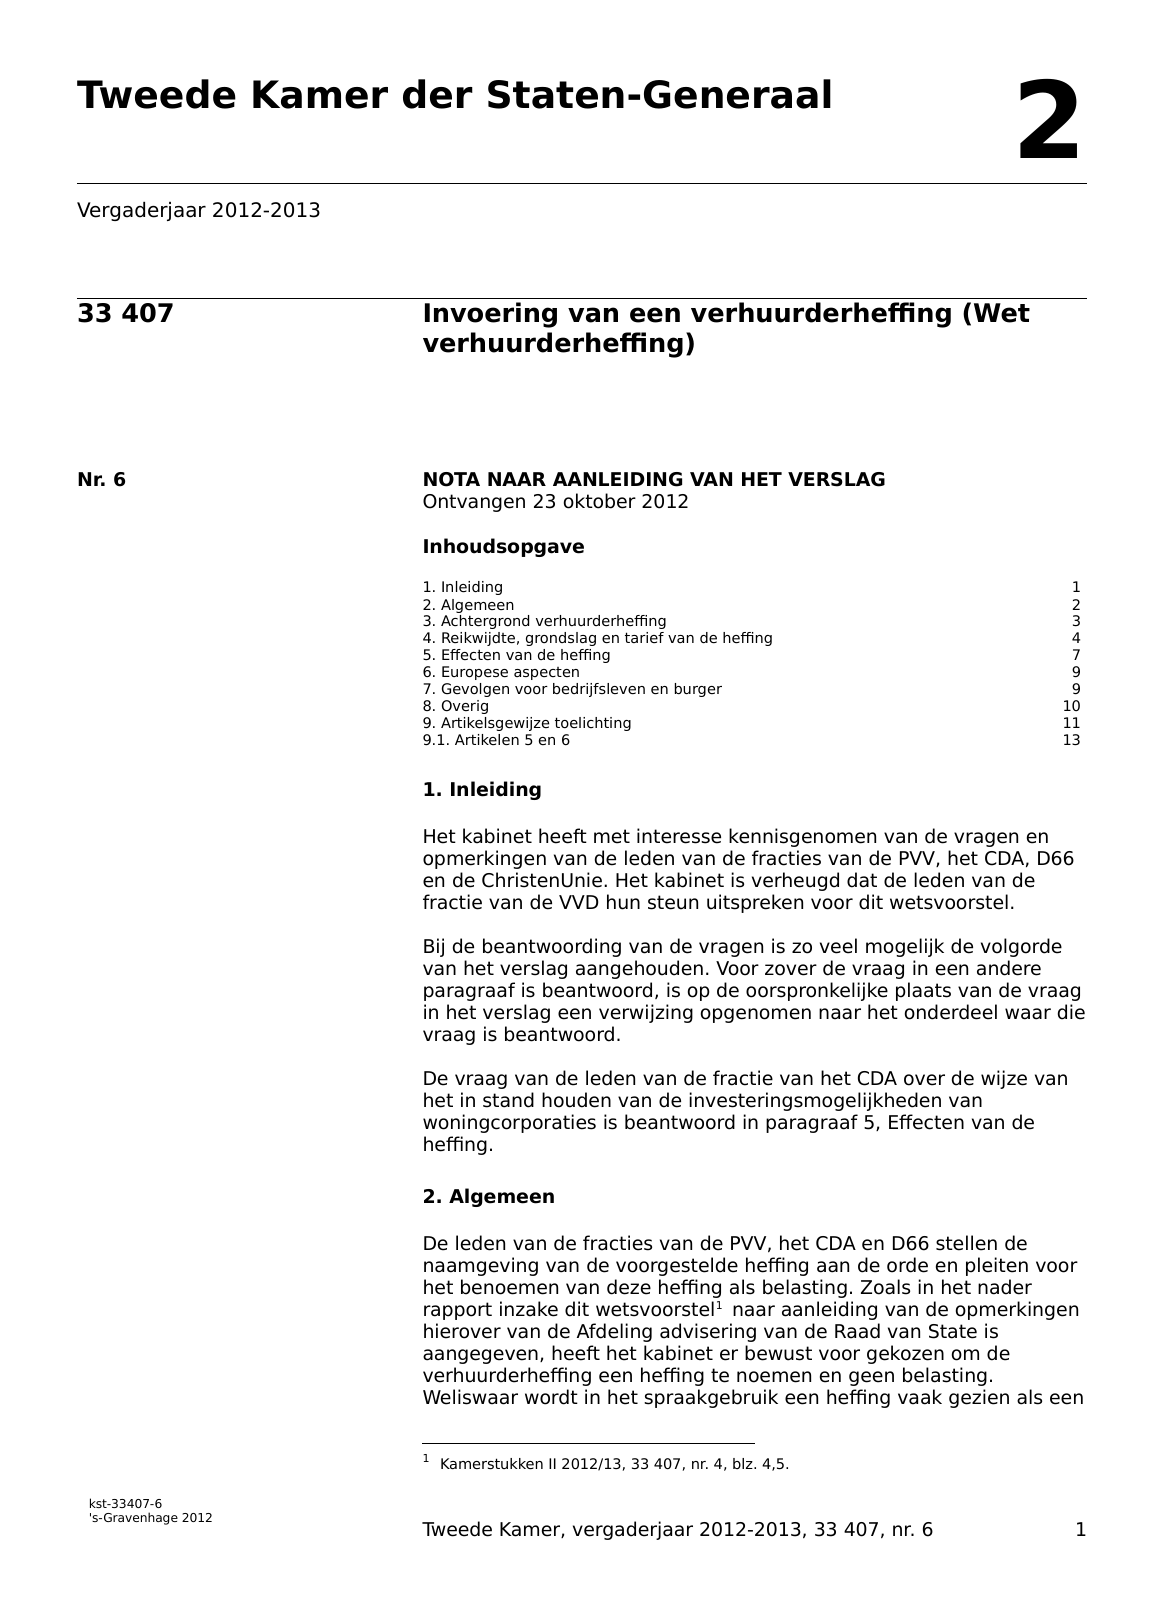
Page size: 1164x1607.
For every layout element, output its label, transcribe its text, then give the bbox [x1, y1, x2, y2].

table_cell 7 [1013, 647, 1087, 664]
table_cell 7. Gevolgen voor bedrijfsleven en burger [422, 681, 1013, 698]
table_cell 4 [1013, 630, 1087, 647]
table_cell 4. Reikwijdte, grondslag en tarief van de heffing [422, 630, 1013, 647]
text 's-Gravenhage 2012 [88, 1511, 323, 1525]
table_cell 3. Achtergrond verhuurderheffing [422, 613, 1013, 630]
subtitle 2. Algemeen [422, 1186, 1087, 1208]
table_cell 2. Algemeen [422, 596, 1013, 613]
table_cell 8. Overig [422, 698, 1013, 715]
table_cell 6. Europese aspecten [422, 664, 1013, 681]
text Kamerstukken II 2012/13, 33 407, nr. 4, blz. 4,5. [422, 1452, 1087, 1474]
table_cell 13 [1013, 732, 1087, 749]
subtitle Inhoudsopgave [422, 536, 1087, 557]
subtitle 33 407 Invoering van een verhuurderheffing (Wet verhuurderheffing) [77, 299, 1087, 358]
table_cell 9. Artikelsgewijze toelichting [422, 715, 1013, 732]
text kst-33407-6 [88, 1497, 323, 1511]
table_header 2 [886, 59, 1087, 183]
table_cell 2 [1013, 596, 1087, 613]
table_cell 9 [1013, 664, 1087, 681]
table_cell 5. Effecten van de heffing [422, 647, 1013, 664]
table_cell 9 [1013, 681, 1087, 698]
subtitle 1. Inleiding [422, 779, 1087, 801]
table_cell 9.1. Artikelen 5 en 6 [422, 732, 1013, 749]
table_header 1 [1013, 579, 1087, 596]
table_cell 3 [1013, 613, 1087, 630]
table_cell Vergaderjaar 2012-2013 [77, 184, 1087, 298]
subtitle Nr. 6 NOTA NAAR AANLEIDING VAN HET VERSLAG [77, 469, 1087, 491]
table_header 1. Inleiding [422, 579, 1013, 596]
text Het kabinet heeft met interesse kennisgenomen van de vragen en opmerkingen van de leden van de fracties van de PVV, het CDA, D66 en de ChristenUnie. Het kabinet is verheugd dat de leden van de fractie van de VVD hun steun uitspreken voor dit wetsvoorstel. [422, 826, 1087, 914]
table_header Tweede Kamer der Staten-Generaal [77, 59, 886, 183]
text De vraag van de leden van de fractie van het CDA over de wijze van het in stand houden van de investeringsmogelijkheden van woningcorporaties is beantwoord in paragraaf 5, Effecten van de heffing. [422, 1068, 1087, 1156]
text Bij de beantwoording van de vragen is zo veel mogelijk de volgorde van het verslag aangehouden. Voor zover de vraag in een andere paragraaf is beantwoord, is op de oorspronkelijke plaats van de vraag in het verslag een verwijzing opgenomen naar het onderdeel waar die vraag is beantwoord. [422, 936, 1087, 1046]
table_cell 10 [1013, 698, 1087, 715]
text De leden van de fracties van de PVV, het CDA en D66 stellen de naamgeving van de voorgestelde heffing aan de orde en pleiten voor het benoemen van deze heffing als belasting. Zoals in het nader rapport inzake dit wetsvoorstel naar aanleiding van de opmerkingen hierover van de Afdeling advisering van de Raad van State is aangegeven, heeft het kabinet er bewust voor gekozen om de verhuurderheffing een heffing te noemen en geen belasting. Weliswaar wordt in het spraakgebruik een heffing vaak gezien als een [422, 1233, 1087, 1409]
table_cell 11 [1013, 715, 1087, 732]
text Ontvangen 23 oktober 2012 [422, 491, 1087, 513]
